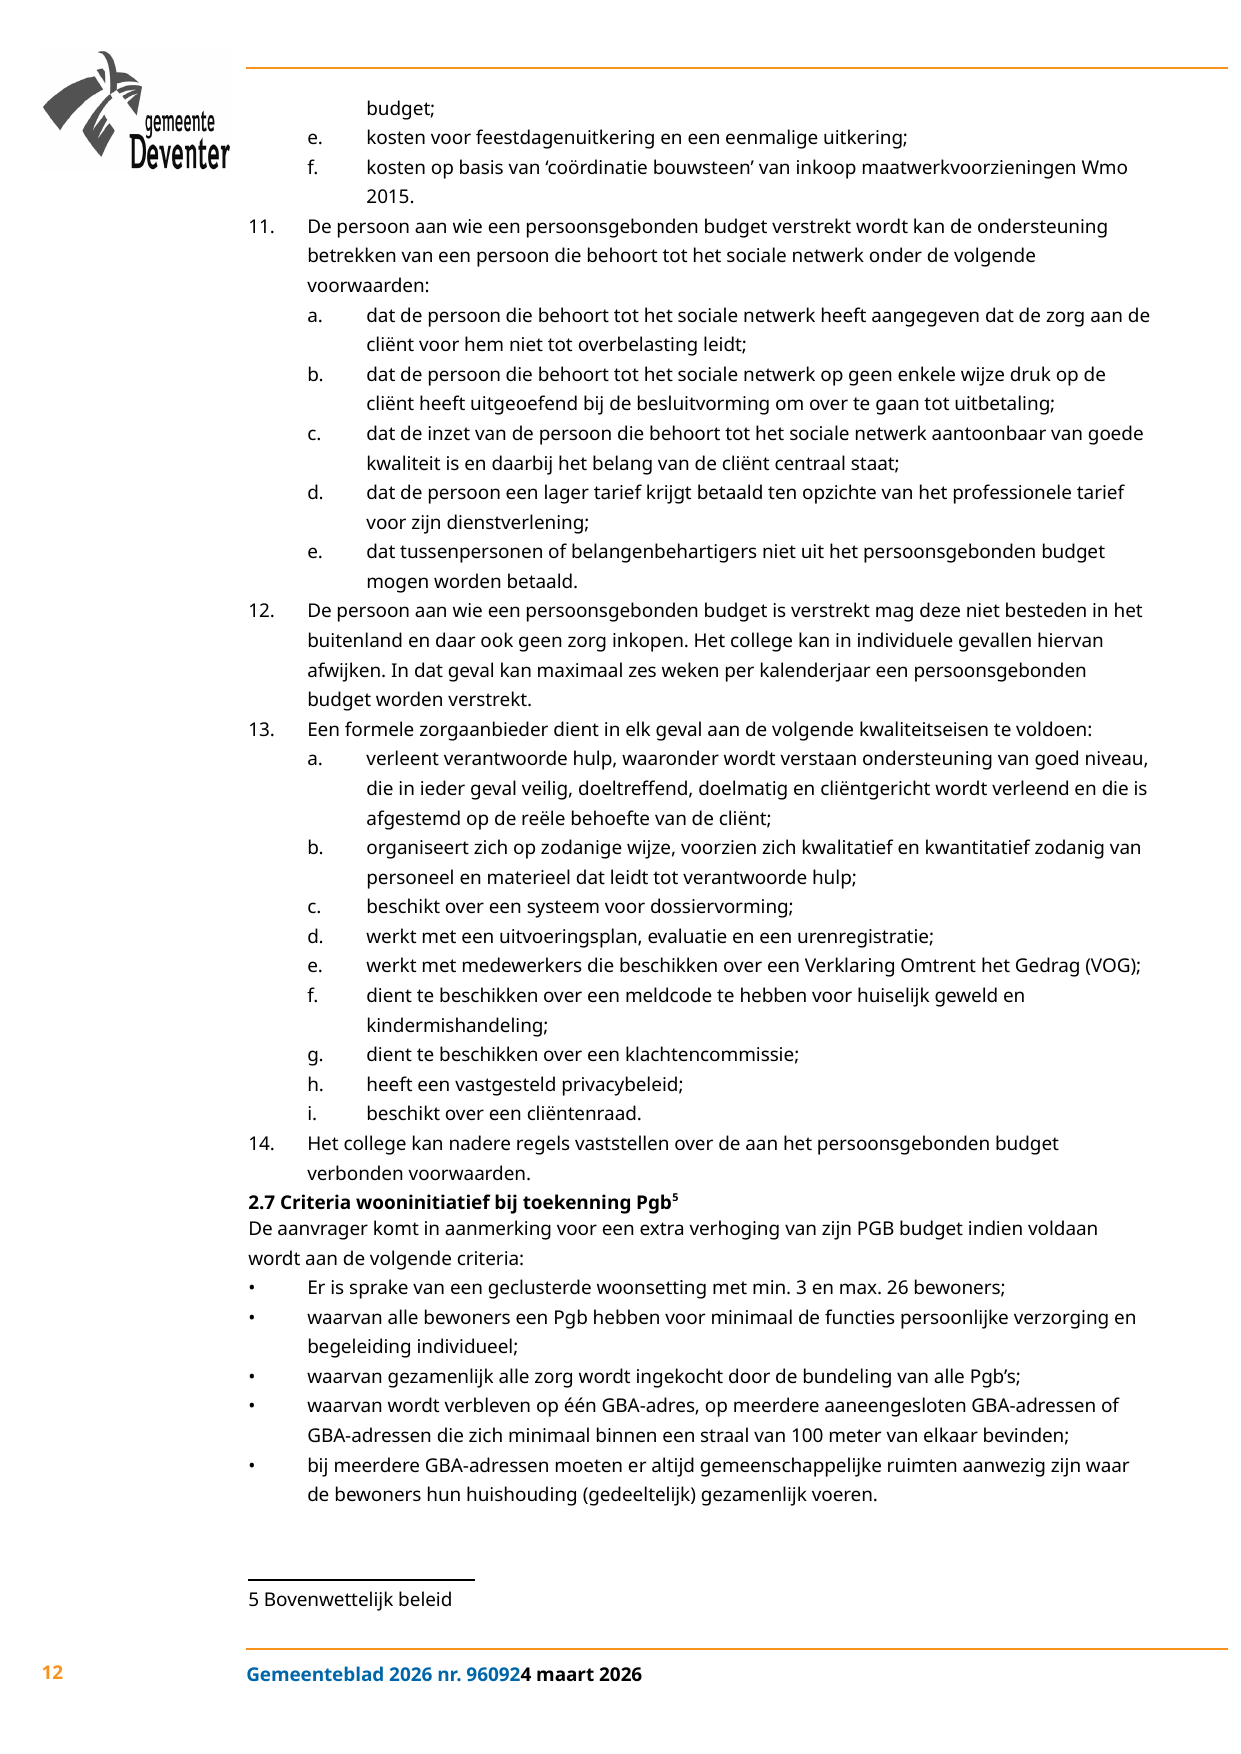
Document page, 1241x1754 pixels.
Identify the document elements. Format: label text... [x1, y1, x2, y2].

list bij meerdere GBA-adressen moeten er altijd gemeenschappelijke ruimten aanwezig zijn waar de bewoners hun huishouding (gedeeltelijk) gezamenlijk voeren. [248, 1452, 1152, 1507]
picture [41, 47, 231, 172]
list De persoon aan wie een persoonsgebonden budget is verstrekt mag deze niet besteden in het buitenland en daar ook geen zorg inkopen. Het college kan in individuele gevallen hiervan afwijken. In dat geval kan maximaal zes weken per kalenderjaar een persoonsgebonden budget worden verstrekt. [248, 598, 1152, 712]
list kosten op basis van ‘coördinatie bouwsteen’ van inkoop maatwerkvoorzieningen Wmo 2015. [307, 154, 1152, 209]
text Bovenwettelijk beleid [248, 1586, 1152, 1612]
list Een formele zorgaanbieder dient in elk geval aan de volgende kwaliteitseisen te voldoen: [248, 716, 1152, 742]
list waarvan gezamenlijk alle zorg wordt ingekocht door de bundeling van alle Pgb’s; [248, 1363, 1152, 1389]
list De persoon aan wie een persoonsgebonden budget verstrekt wordt kan de ondersteuning betrekken van een persoon die behoort tot het sociale netwerk onder de volgende voorwaarden: [248, 213, 1152, 298]
list dat tussenpersonen of belangenbehartigers niet uit het persoonsgebonden budget mogen worden betaald. [307, 538, 1152, 594]
list dient te beschikken over een meldcode te hebben voor huiselijk geweld en kindermishandeling; [307, 982, 1152, 1038]
list waarvan alle bewoners een Pgb hebben voor minimaal de functies persoonlijke verzorging en begeleiding individueel; [248, 1304, 1152, 1359]
list Er is sprake van een geclusterde woonsetting met min. 3 en max. 26 bewoners; [248, 1274, 1152, 1300]
list heeft een vastgesteld privacybeleid; [307, 1071, 1152, 1097]
text 2.7 Criteria wooninitiatief bij toekenning Pgb [248, 1189, 1152, 1215]
list kosten voor feestdagenuitkering en een eenmalige uitkering; [307, 124, 1152, 150]
list dat de persoon die behoort tot het sociale netwerk op geen enkele wijze druk op de cliënt heeft uitgeoefend bij de besluitvorming om over te gaan tot uitbetaling; [307, 361, 1152, 416]
list waarvan wordt verbleven op één GBA-adres, op meerdere aaneengesloten GBA-adressen of GBA-adressen die zich minimaal binnen een straal van 100 meter van elkaar bevinden; [248, 1393, 1152, 1448]
text De aanvrager komt in aanmerking voor een extra verhoging van zijn PGB budget indien voldaan wordt aan de volgende criteria: [248, 1215, 1152, 1270]
list verleent verantwoorde hulp, waaronder wordt verstaan ondersteuning van goed niveau, die in ieder geval veilig, doeltreffend, doelmatig en cliëntgericht wordt verleend en die is afgestemd op de reële behoefte van de cliënt; [307, 746, 1152, 831]
list dat de persoon die behoort tot het sociale netwerk heeft aangegeven dat de zorg aan de cliënt voor hem niet tot overbelasting leidt; [307, 302, 1152, 357]
list dient te beschikken over een klachtencommissie; [307, 1041, 1152, 1067]
list beschikt over een cliëntenraad. [307, 1101, 1152, 1126]
list Het college kan nadere regels vaststellen over de aan het persoonsgebonden budget verbonden voorwaarden. [248, 1130, 1152, 1186]
list werkt met medewerkers die beschikken over een Verklaring Omtrent het Gedrag (VOG); [307, 953, 1152, 978]
list organiseert zich op zodanige wijze, voorzien zich kwalitatief en kwantitatief zodanig van personeel en materieel dat leidt tot verantwoorde hulp; [307, 834, 1152, 890]
list budget; [307, 95, 1152, 121]
list dat de inzet van de persoon die behoort tot het sociale netwerk aantoonbaar van goede kwaliteit is en daarbij het belang van de cliënt centraal staat; [307, 420, 1152, 476]
list dat de persoon een lager tarief krijgt betaald ten opzichte van het professionele tarief voor zijn dienstverlening; [307, 479, 1152, 535]
list werkt met een uitvoeringsplan, evaluatie en een urenregistratie; [307, 923, 1152, 949]
list beschikt over een systeem voor dossiervorming; [307, 893, 1152, 919]
